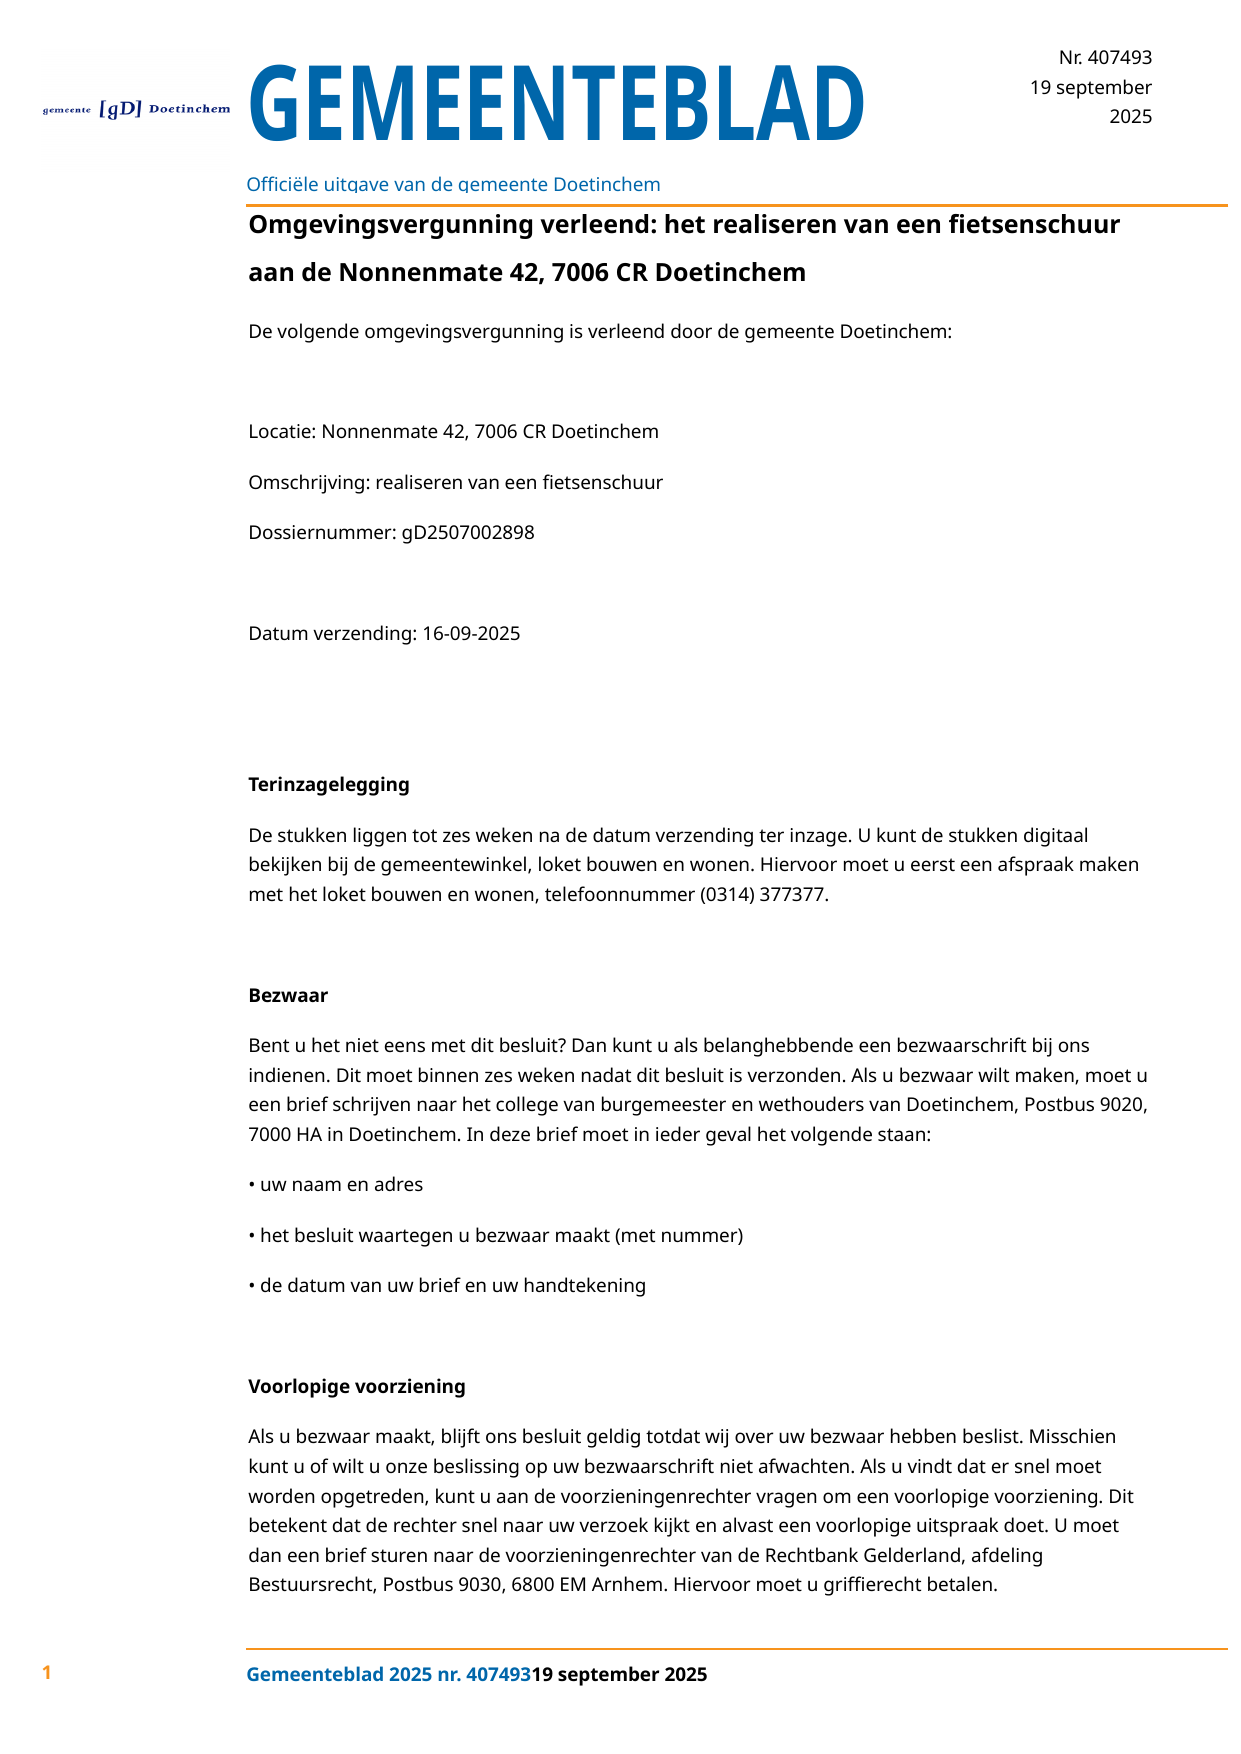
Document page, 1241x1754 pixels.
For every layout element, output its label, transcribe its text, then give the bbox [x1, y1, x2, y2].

text Dossiernummer: gD2507002898 [248, 519, 1152, 545]
picture [41, 47, 231, 172]
text • het besluit waartegen u bezwaar maakt (met nummer) [248, 1222, 1152, 1248]
text • uw naam en adres [248, 1172, 1152, 1197]
text Datum verzending: 16-09-2025 [248, 620, 1152, 646]
text Omschrijving: realiseren van een fietsenschuur [248, 469, 1152, 495]
text Terinzagelegging [248, 772, 1152, 797]
text • de datum van uw brief en uw handtekening [248, 1272, 1152, 1298]
text Locatie: Nonnenmate 42, 7006 CR Doetinchem [248, 419, 1152, 444]
text Bent u het niet eens met dit besluit? Dan kunt u als belanghebbende een bezwaarschrift bij ons indienen. Dit moet binnen zes weken nadat dit besluit is verzonden. Als u bezwaar wilt maken, moet u een brief schrijven naar het college van burgemeester en wethouders van Doetinchem, Postbus 9020, 7000 HA in Doetinchem. In deze brief moet in ieder geval het volgende staan: [248, 1032, 1152, 1147]
text De stukken liggen tot zes weken na de datum verzending ter inzage. U kunt de stukken digitaal bekijken bij de gemeentewinkel, loket bouwen en wonen. Hiervoor moet u eerst een afspraak maken met het loket bouwen en wonen, telefoonnummer (0314) 377377. [248, 822, 1152, 907]
text Bezwaar [248, 982, 1152, 1008]
text Omgevingsvergunning verleend: het realiseren van een fietsenschuur aan de Nonnenmate 42, 7006 CR Doetinchem [248, 207, 1152, 288]
text Als u bezwaar maakt, blijft ons besluit geldig totdat wij over uw bezwaar hebben beslist. Misschien kunt u of wilt u onze beslissing op uw bezwaarschrift niet afwachten. Als u vindt dat er snel moet worden opgetreden, kunt u aan de voorzieningenrechter vragen om een voorlopige voorziening. Dit betekent dat de rechter snel naar uw verzoek kijkt en alvast een voorlopige uitspraak doet. U moet dan een brief sturen naar de voorzieningenrechter van de Rechtbank Gelderland, afdeling Bestuursrecht, Postbus 9030, 6800 EM Arnhem. Hiervoor moet u griffierecht betalen. [248, 1424, 1152, 1597]
text De volgende omgevingsvergunning is verleend door de gemeente Doetinchem: [248, 318, 1152, 344]
text Voorlopige voorziening [248, 1373, 1152, 1399]
